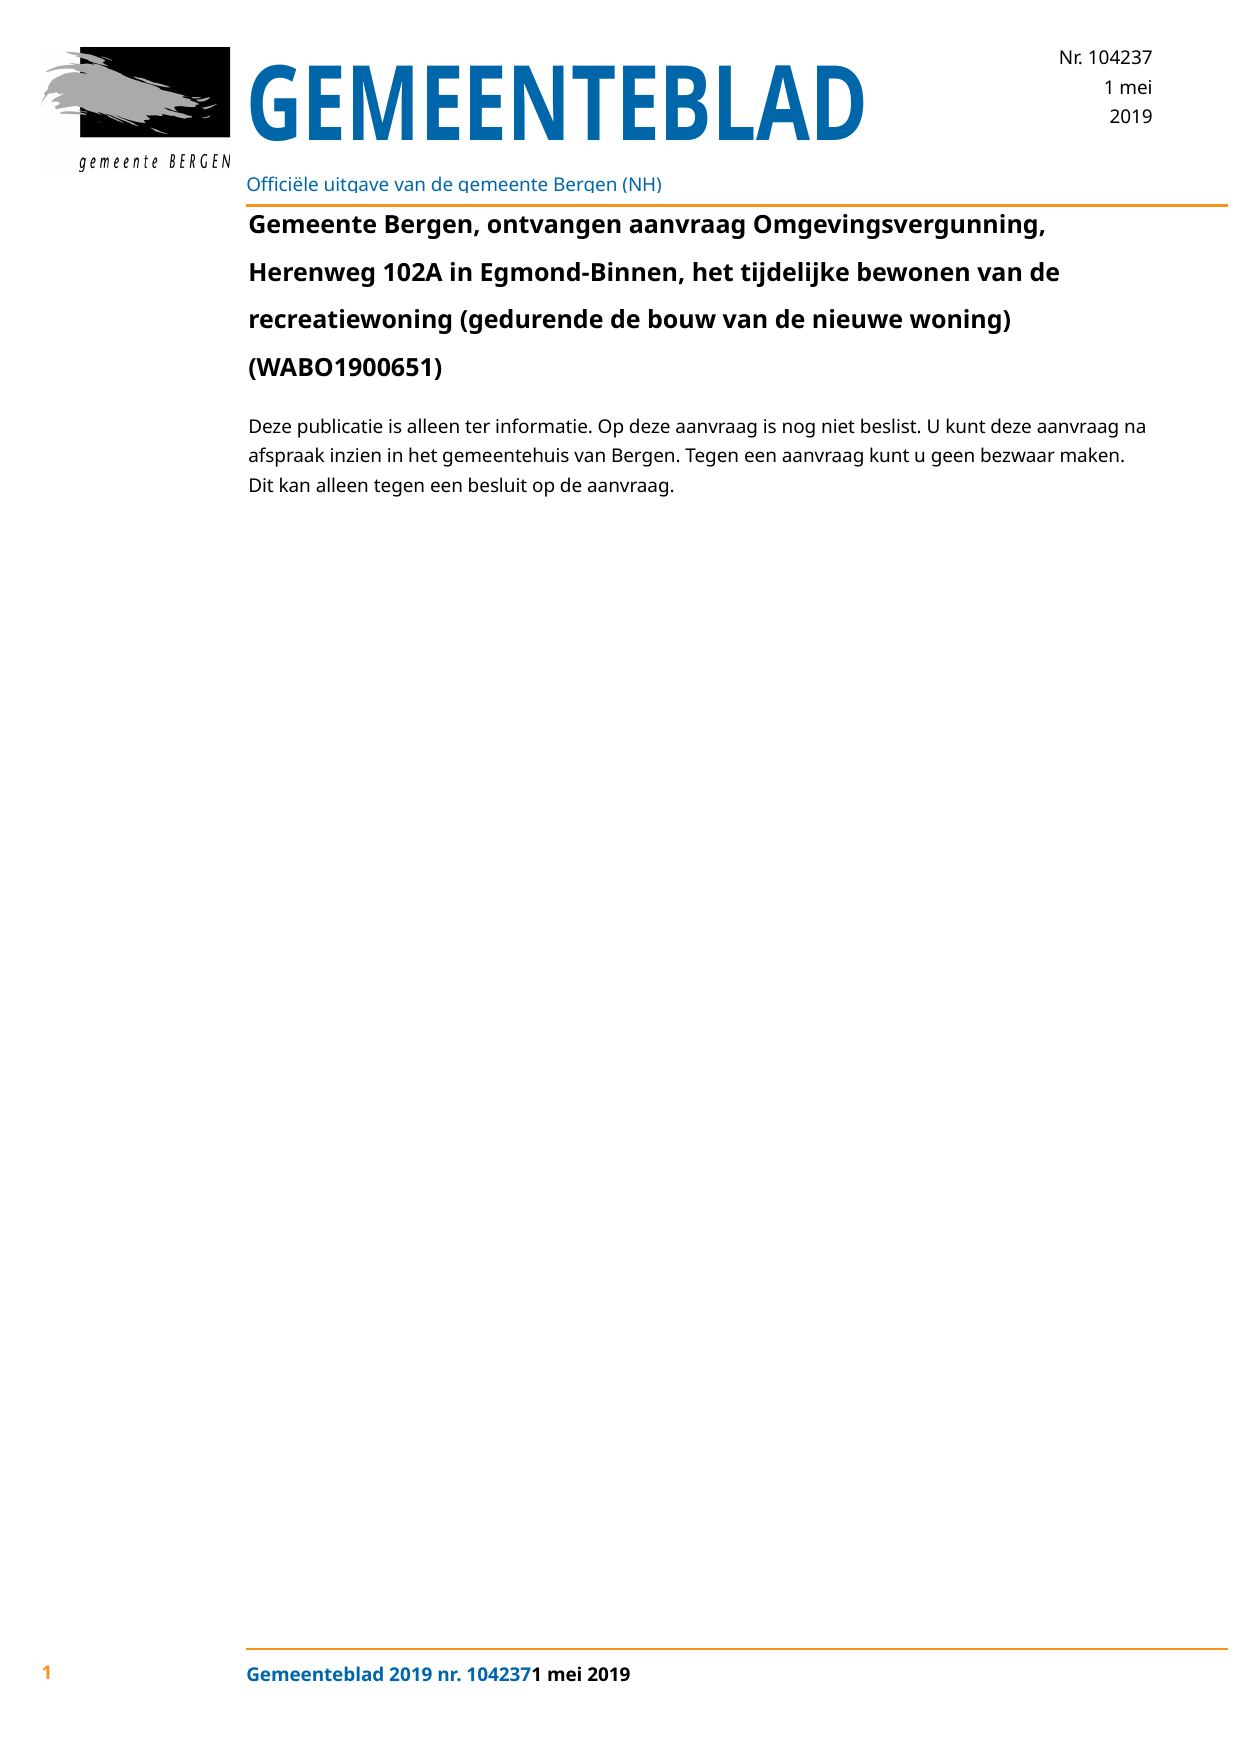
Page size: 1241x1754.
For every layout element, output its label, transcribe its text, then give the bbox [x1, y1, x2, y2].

picture [41, 47, 231, 172]
text Deze publicatie is alleen ter informatie. Op deze aanvraag is nog niet beslist. U kunt deze aanvraag na afspraak inzien in het gemeentehuis van Bergen. Tegen een aanvraag kunt u geen bezwaar maken. Dit kan alleen tegen een besluit op de aanvraag. [248, 413, 1152, 498]
text Gemeente Bergen, ontvangen aanvraag Omgevingsvergunning, Herenweg 102A in Egmond-Binnen, het tijdelijke bewonen van de recreatiewoning (gedurende de bouw van de nieuwe woning) (WABO1900651) [248, 207, 1152, 384]
